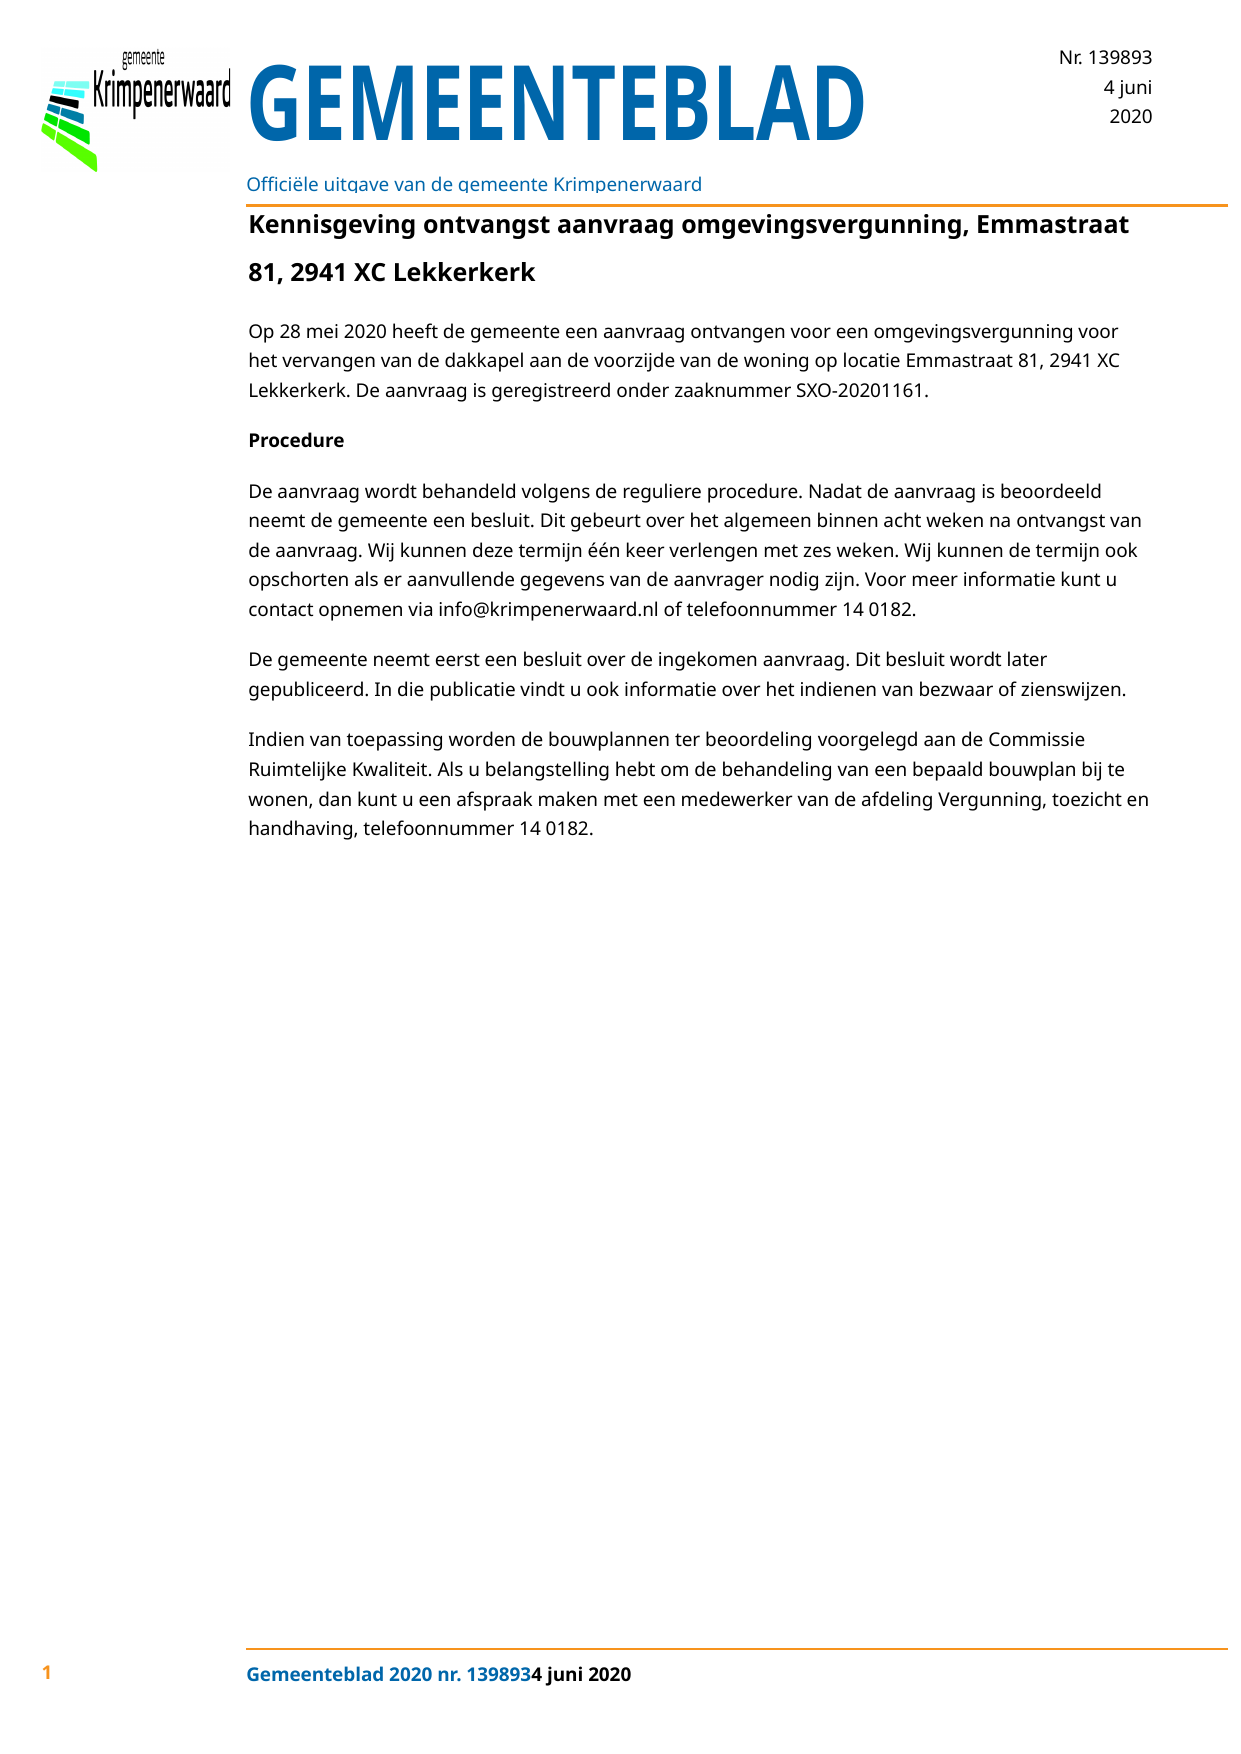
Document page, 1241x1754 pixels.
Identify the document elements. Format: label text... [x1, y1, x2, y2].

picture [41, 47, 231, 172]
text De aanvraag wordt behandeld volgens de reguliere procedure. Nadat de aanvraag is beoordeeld neemt de gemeente een besluit. Dit gebeurt over het algemeen binnen acht weken na ontvangst van de aanvraag. Wij kunnen deze termijn één keer verlengen met zes weken. Wij kunnen de termijn ook opschorten als er aanvullende gegevens van de aanvrager nodig zijn. Voor meer informatie kunt u contact opnemen via info@krimpenerwaard.nl of telefoonnummer 14 0182. [248, 478, 1152, 622]
text Op 28 mei 2020 heeft de gemeente een aanvraag ontvangen voor een omgevingsvergunning voor het vervangen van de dakkapel aan de voorzijde van de woning op locatie Emmastraat 81, 2941 XC Lekkerkerk. De aanvraag is geregistreerd onder zaaknummer SXO-20201161. [248, 318, 1152, 403]
text De gemeente neemt eerst een besluit over de ingekomen aanvraag. Dit besluit wordt later gepubliceerd. In die publicatie vindt u ook informatie over het indienen van bezwaar of zienswijzen. [248, 647, 1152, 702]
text Procedure [248, 427, 1152, 453]
text Kennisgeving ontvangst aanvraag omgevingsvergunning, Emmastraat 81, 2941 XC Lekkerkerk [248, 207, 1152, 288]
text Indien van toepassing worden de bouwplannen ter beoordeling voorgelegd aan de Commissie Ruimtelijke Kwaliteit. Als u belangstelling hebt om de behandeling van een bepaald bouwplan bij te wonen, dan kunt u een afspraak maken met een medewerker van de afdeling Vergunning, toezicht en handhaving, telefoonnummer 14 0182. [248, 727, 1152, 841]
